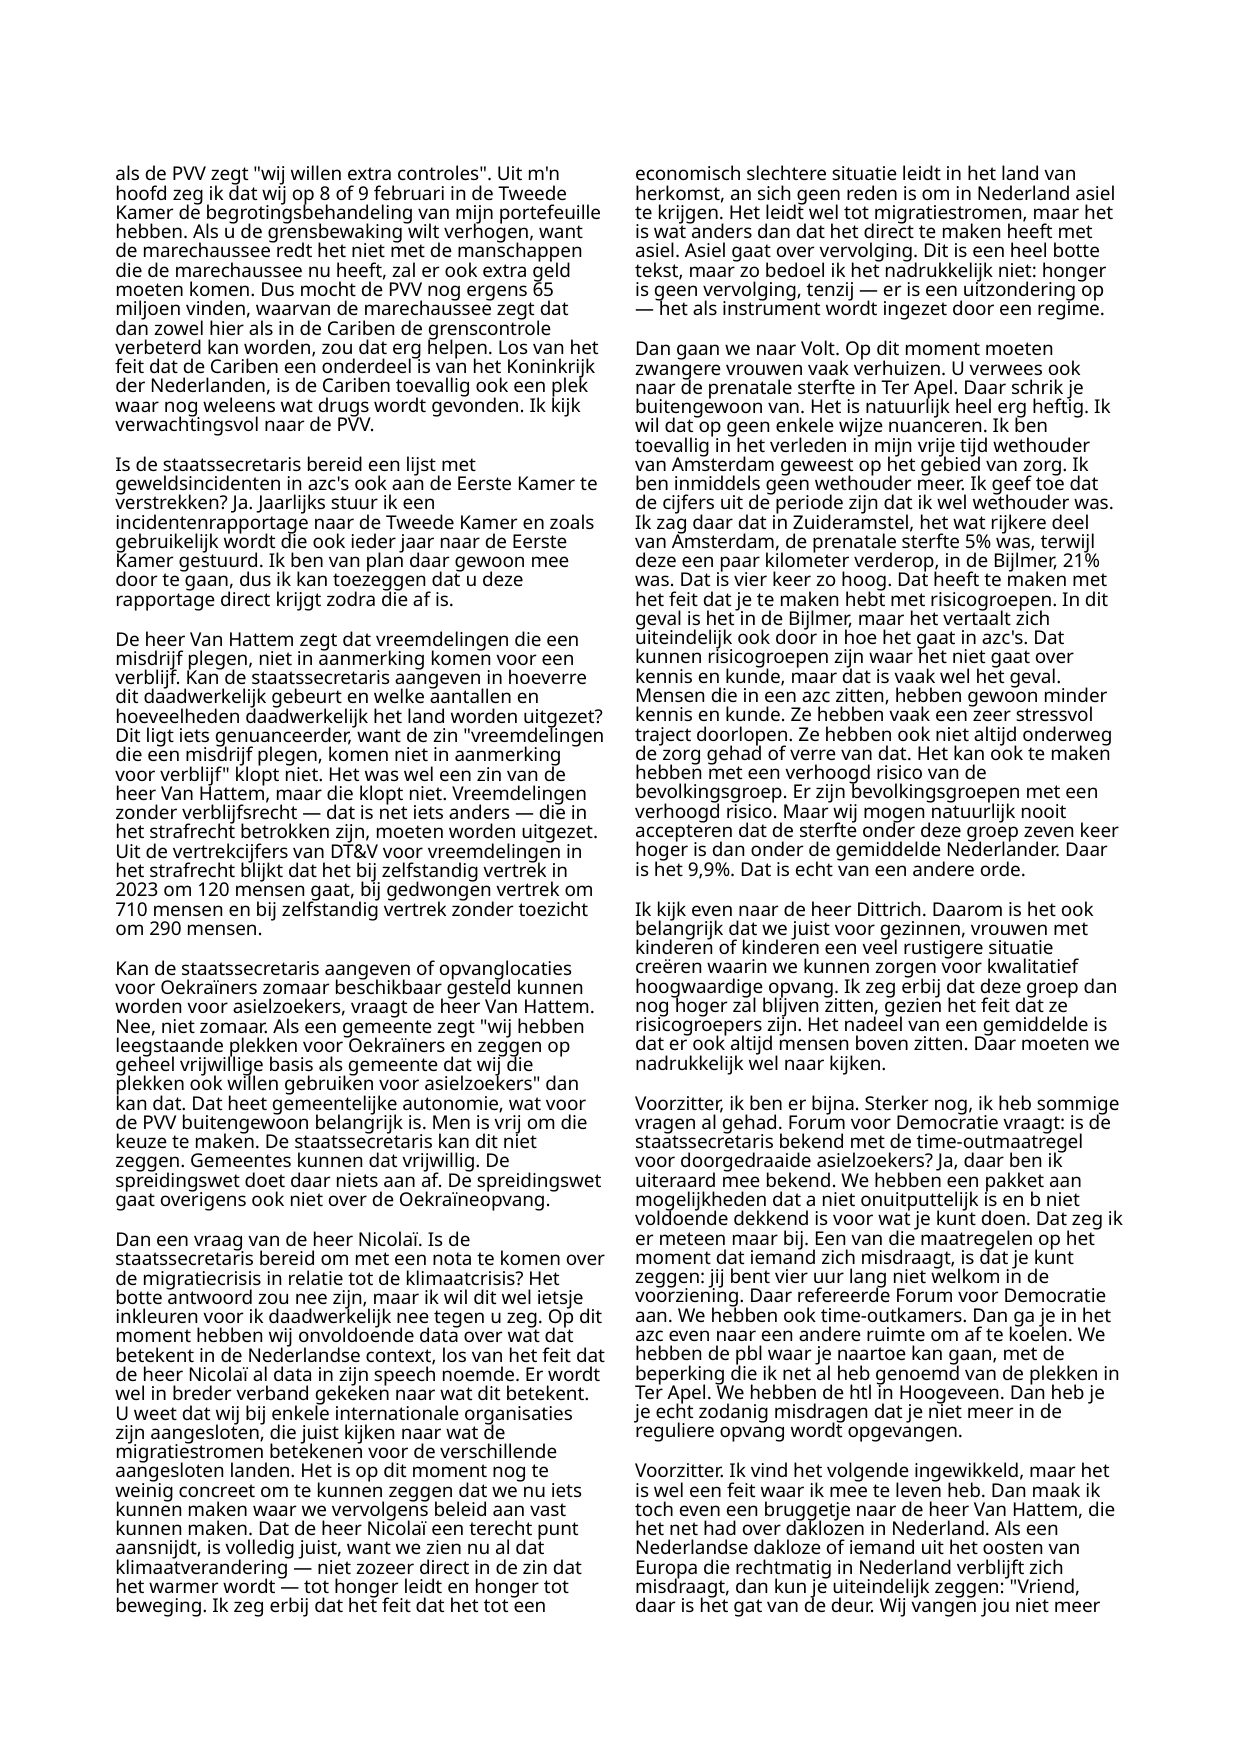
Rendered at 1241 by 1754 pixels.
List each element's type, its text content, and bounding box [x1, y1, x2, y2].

text als de PVV zegt "wij willen extra controles". Uit m'n hoofd zeg ik dat wij op 8 of 9 februari in de Tweede Kamer de begrotingsbehandeling van mijn portefeuille hebben. Als u de grensbewaking wilt verhogen, want de marechaussee redt het niet met de manschappen die de marechaussee nu heeft, zal er ook extra geld moeten komen. Dus mocht de PVV nog ergens 65 miljoen vinden, waarvan de marechaussee zegt dat dan zowel hier als in de Cariben de grenscontrole verbeterd kan worden, zou dat erg helpen. Los van het feit dat de Cariben een onderdeel is van het Koninkrijk der Nederlanden, is de Cariben toevallig ook een plek waar nog weleens wat drugs wordt gevonden. Ik kijk verwachtingsvol naar de PVV. [115, 165, 605, 435]
text Dan gaan we naar Volt. Op dit moment moeten zwangere vrouwen vaak verhuizen. U verwees ook naar de prenatale sterfte in Ter Apel. Daar schrik je buitengewoon van. Het is natuurlijk heel erg heftig. Ik wil dat op geen enkele wijze nuanceren. Ik ben toevallig in het verleden in mijn vrije tijd wethouder van Amsterdam geweest op het gebied van zorg. Ik ben inmiddels geen wethouder meer. Ik geef toe dat de cijfers uit de periode zijn dat ik wel wethouder was. Ik zag daar dat in Zuideramstel, het wat rijkere deel van Amsterdam, de prenatale sterfte 5% was, terwijl deze een paar kilometer verderop, in de Bijlmer, 21% was. Dat is vier keer zo hoog. Dat heeft te maken met het feit dat je te maken hebt met risicogroepen. In dit geval is het in de Bijlmer, maar het vertaalt zich uiteindelijk ook door in hoe het gaat in azc's. Dat kunnen risicogroepen zijn waar het niet gaat over kennis en kunde, maar dat is vaak wel het geval. Mensen die in een azc zitten, hebben gewoon minder kennis en kunde. Ze hebben vaak een zeer stressvol traject doorlopen. Ze hebben ook niet altijd onderweg de zorg gehad of verre van dat. Het kan ook te maken hebben met een verhoogd risico van de bevolkingsgroep. Er zijn bevolkingsgroepen met een verhoogd risico. Maar wij mogen natuurlijk nooit accepteren dat de sterfte onder deze groep zeven keer hoger is dan onder de gemiddelde Nederlander. Daar is het 9,9%. Dat is echt van een andere orde. [635, 340, 1125, 880]
text Kan de staatssecretaris aangeven of opvanglocaties voor Oekraïners zomaar beschikbaar gesteld kunnen worden voor asielzoekers, vraagt de heer Van Hattem. Nee, niet zomaar. Als een gemeente zegt "wij hebben leegstaande plekken voor Oekraïners en zeggen op geheel vrijwillige basis als gemeente dat wij die plekken ook willen gebruiken voor asielzoekers" dan kan dat. Dat heet gemeentelijke autonomie, wat voor de PVV buitengewoon belangrijk is. Men is vrij om die keuze te maken. De staatssecretaris kan dit niet zeggen. Gemeentes kunnen dat vrijwillig. De spreidingswet doet daar niets aan af. De spreidingswet gaat overigens ook niet over de Oekraïneopvang. [115, 960, 605, 1210]
text economisch slechtere situatie leidt in het land van herkomst, an sich geen reden is om in Nederland asiel te krijgen. Het leidt wel tot migratiestromen, maar het is wat anders dan dat het direct te maken heeft met asiel. Asiel gaat over vervolging. Dit is een heel botte tekst, maar zo bedoel ik het nadrukkelijk niet: honger is geen vervolging, tenzij — er is een uitzondering op — het als instrument wordt ingezet door een regime. [635, 165, 1125, 319]
text Ik kijk even naar de heer Dittrich. Daarom is het ook belangrijk dat we juist voor gezinnen, vrouwen met kinderen of kinderen een veel rustigere situatie creëren waarin we kunnen zorgen voor kwalitatief hoogwaardige opvang. Ik zeg erbij dat deze groep dan nog hoger zal blijven zitten, gezien het feit dat ze risicogroepers zijn. Het nadeel van een gemiddelde is dat er ook altijd mensen boven zitten. Daar moeten we nadrukkelijk wel naar kijken. [635, 901, 1125, 1074]
text Is de staatssecretaris bereid een lijst met geweldsincidenten in azc's ook aan de Eerste Kamer te verstrekken? Ja. Jaarlijks stuur ik een incidentenrapportage naar de Tweede Kamer en zoals gebruikelijk wordt die ook ieder jaar naar de Eerste Kamer gestuurd. Ik ben van plan daar gewoon mee door te gaan, dus ik kan toezeggen dat u deze rapportage direct krijgt zodra die af is. [115, 456, 605, 610]
text Voorzitter. Ik vind het volgende ingewikkeld, maar het is wel een feit waar ik mee te leven heb. Dan maak ik toch even een bruggetje naar de heer Van Hattem, die het net had over daklozen in Nederland. Als een Nederlandse dakloze of iemand uit het oosten van Europa die rechtmatig in Nederland verblijft zich misdraagt, dan kun je uiteindelijk zeggen: "Vriend, daar is het gat van de deur. Wij vangen jou niet meer [635, 1462, 1125, 1616]
text Dan een vraag van de heer Nicolaï. Is de staatssecretaris bereid om met een nota te komen over de migratiecrisis in relatie tot de klimaatcrisis? Het botte antwoord zou nee zijn, maar ik wil dit wel ietsje inkleuren voor ik daadwerkelijk nee tegen u zeg. Op dit moment hebben wij onvoldoende data over wat dat betekent in de Nederlandse context, los van het feit dat de heer Nicolaï al data in zijn speech noemde. Er wordt wel in breder verband gekeken naar wat dit betekent. U weet dat wij bij enkele internationale organisaties zijn aangesloten, die juist kijken naar wat de migratiestromen betekenen voor de verschillende aangesloten landen. Het is op dit moment nog te weinig concreet om te kunnen zeggen dat we nu iets kunnen maken waar we vervolgens beleid aan vast kunnen maken. Dat de heer Nicolaï een terecht punt aansnijdt, is volledig juist, want we zien nu al dat klimaatverandering — niet zozeer direct in de zin dat het warmer wordt — tot honger leidt en honger tot beweging. Ik zeg erbij dat het feit dat het tot een [115, 1231, 605, 1616]
text De heer Van Hattem zegt dat vreemdelingen die een misdrijf plegen, niet in aanmerking komen voor een verblijf. Kan de staatssecretaris aangeven in hoeverre dit daadwerkelijk gebeurt en welke aantallen en hoeveelheden daadwerkelijk het land worden uitgezet? Dit ligt iets genuanceerder, want de zin "vreemdelingen die een misdrijf plegen, komen niet in aanmerking voor verblijf" klopt niet. Het was wel een zin van de heer Van Hattem, maar die klopt niet. Vreemdelingen zonder verblijfsrecht — dat is net iets anders — die in het strafrecht betrokken zijn, moeten worden uitgezet. Uit de vertrekcijfers van DT&V voor vreemdelingen in het strafrecht blijkt dat het bij zelfstandig vertrek in 2023 om 120 mensen gaat, bij gedwongen vertrek om 710 mensen en bij zelfstandig vertrek zonder toezicht om 290 mensen. [115, 631, 605, 939]
text Voorzitter, ik ben er bijna. Sterker nog, ik heb sommige vragen al gehad. Forum voor Democratie vraagt: is de staatssecretaris bekend met de time-outmaatregel voor doorgedraaide asielzoekers? Ja, daar ben ik uiteraard mee bekend. We hebben een pakket aan mogelijkheden dat a niet onuitputtelijk is en b niet voldoende dekkend is voor wat je kunt doen. Dat zeg ik er meteen maar bij. Een van die maatregelen op het moment dat iemand zich misdraagt, is dat je kunt zeggen: jij bent vier uur lang niet welkom in de voorziening. Daar refereerde Forum voor Democratie aan. We hebben ook time-outkamers. Dan ga je in het azc even naar een andere ruimte om af te koelen. We hebben de pbl waar je naartoe kan gaan, met de beperking die ik net al heb genoemd van de plekken in Ter Apel. We hebben de htl in Hoogeveen. Dan heb je je echt zodanig misdragen dat je niet meer in de reguliere opvang wordt opgevangen. [635, 1095, 1125, 1442]
